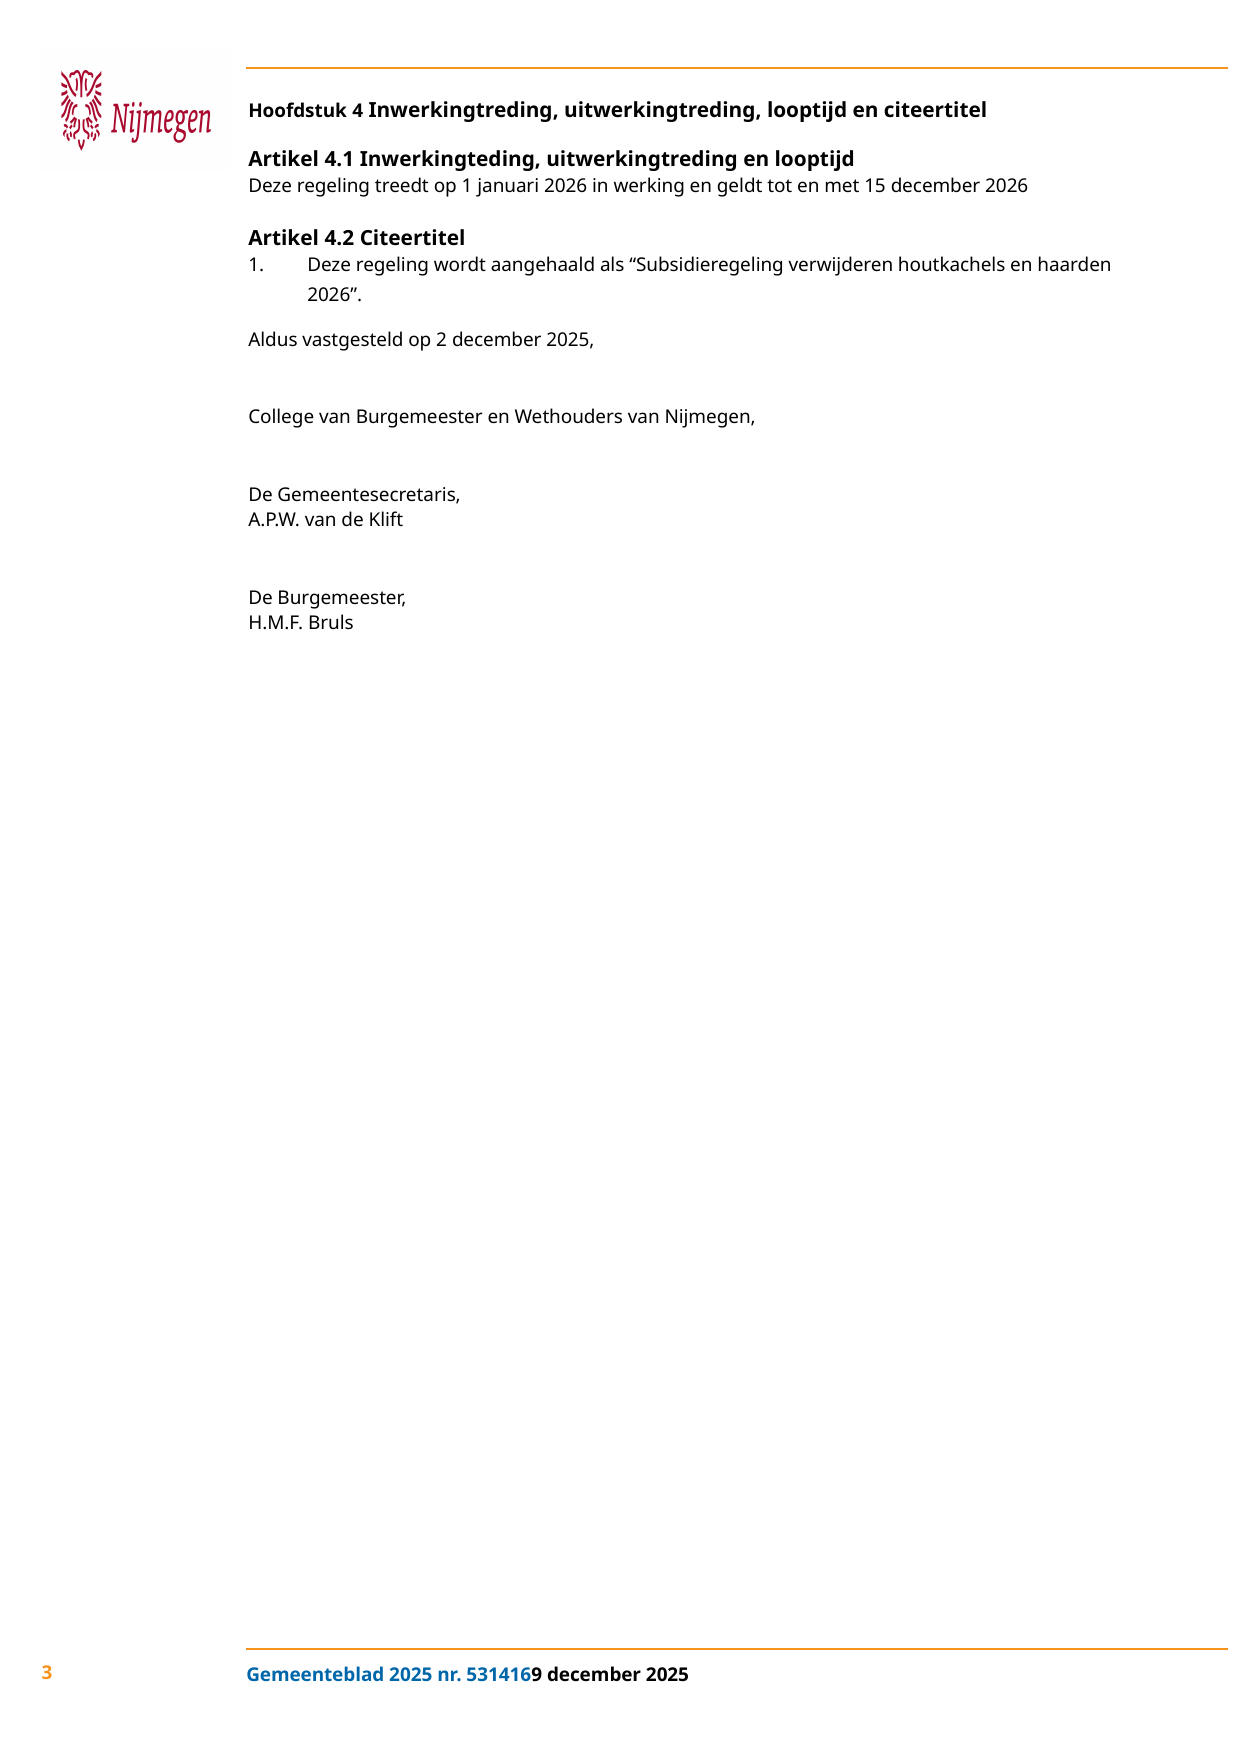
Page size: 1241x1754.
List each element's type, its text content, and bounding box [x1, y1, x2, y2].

text A.P.W. van de Klift [248, 507, 1152, 532]
text De Burgemeester, [248, 584, 1152, 609]
text Hoofdstuk 4 Inwerkingtreding, uitwerkingtreding, looptijd en citeertitel [248, 95, 1152, 123]
text Aldus vastgesteld op 2 december 2025, [248, 327, 1152, 352]
text College van Burgemeester en Wethouders van Nijmegen, [248, 404, 1152, 429]
text De Gemeentesecretaris, [248, 481, 1152, 507]
picture [41, 47, 231, 172]
list Deze regeling wordt aangehaald als “Subsidieregeling verwijderen houtkachels en haarden 2026”. [248, 251, 1152, 307]
text H.M.F. Bruls [248, 609, 1152, 635]
text Artikel 4.2 Citeertitel [248, 223, 1152, 251]
text Artikel 4.1 Inwerkingteding, uitwerkingtreding en looptijd [248, 144, 1152, 172]
text Deze regeling treedt op 1 januari 2026 in werking en geldt tot en met 15 december 2026 [248, 172, 1152, 198]
